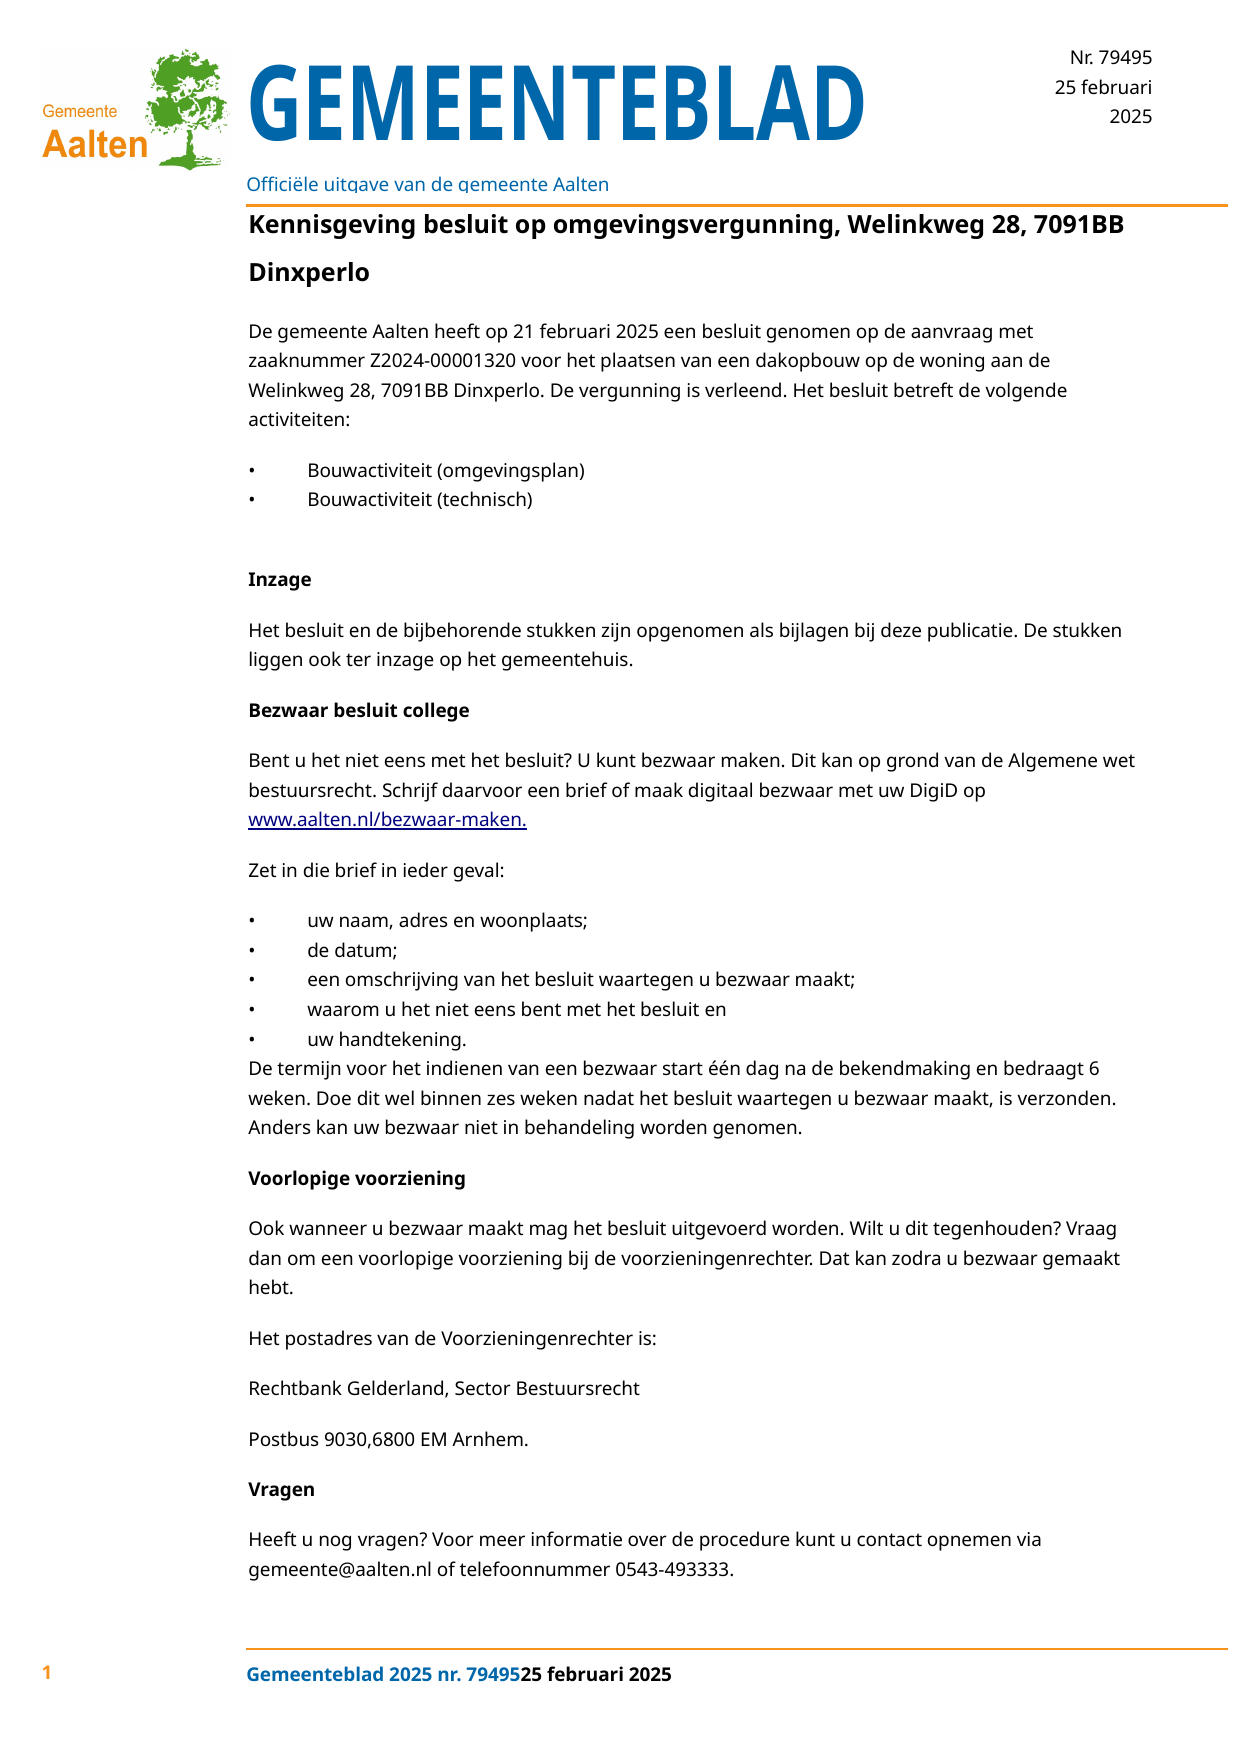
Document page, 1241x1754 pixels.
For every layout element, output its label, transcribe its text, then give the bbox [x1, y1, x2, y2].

list een omschrijving van het besluit waartegen u bezwaar maakt; [248, 967, 1152, 992]
text Kennisgeving besluit op omgevingsvergunning, Welinkweg 28, 7091BB Dinxperlo [248, 207, 1152, 288]
text Vragen [248, 1476, 1152, 1502]
list waarom u het niet eens bent met het besluit en [248, 996, 1152, 1022]
text De termijn voor het indienen van een bezwaar start één dag na de bekendmaking en bedraagt 6 weken. Doe dit wel binnen zes weken nadat het besluit waartegen u bezwaar maakt, is verzonden. Anders kan uw bezwaar niet in behandeling worden genomen. [248, 1055, 1152, 1140]
list Bouwactiviteit (technisch) [248, 487, 1152, 512]
list Bouwactiviteit (omgevingsplan) [248, 457, 1152, 483]
text Rechtbank Gelderland, Sector Bestuursrecht [248, 1375, 1152, 1401]
text Voorlopige voorziening [248, 1165, 1152, 1191]
text Het postadres van de Voorzieningenrechter is: [248, 1325, 1152, 1351]
text Bent u het niet eens met het besluit? U kunt bezwaar maken. Dit kan op grond van de Algemene wet bestuursrecht. Schrijf daarvoor een brief of maak digitaal bezwaar met uw DigiD op www.aalten.nl/bezwaar-maken. [248, 747, 1152, 832]
list uw naam, adres en woonplaats; [248, 907, 1152, 933]
text Zet in die brief in ieder geval: [248, 857, 1152, 883]
list de datum; [248, 937, 1152, 963]
text De gemeente Aalten heeft op 21 februari 2025 een besluit genomen op de aanvraag met zaaknummer Z2024-00001320 voor het plaatsen van een dakopbouw op de woning aan de Welinkweg 28, 7091BB Dinxperlo. De vergunning is verleend. Het besluit betreft de volgende activiteiten: [248, 318, 1152, 432]
text Inzage [248, 567, 1152, 592]
list uw handtekening. [248, 1026, 1152, 1052]
text Bezwaar besluit college [248, 697, 1152, 723]
text Ook wanneer u bezwaar maakt mag het besluit uitgevoerd worden. Wilt u dit tegenhouden? Vraag dan om een voorlopige voorziening bij de voorzieningenrechter. Dat kan zodra u bezwaar gemaakt hebt. [248, 1215, 1152, 1300]
text Postbus 9030,6800 EM Arnhem. [248, 1426, 1152, 1452]
picture [41, 47, 231, 172]
text Heeft u nog vragen? Voor meer informatie over de procedure kunt u contact opnemen via gemeente@aalten.nl of telefoonnummer 0543-493333. [248, 1527, 1152, 1582]
text Het besluit en de bijbehorende stukken zijn opgenomen als bijlagen bij deze publicatie. De stukken liggen ook ter inzage op het gemeentehuis. [248, 617, 1152, 672]
